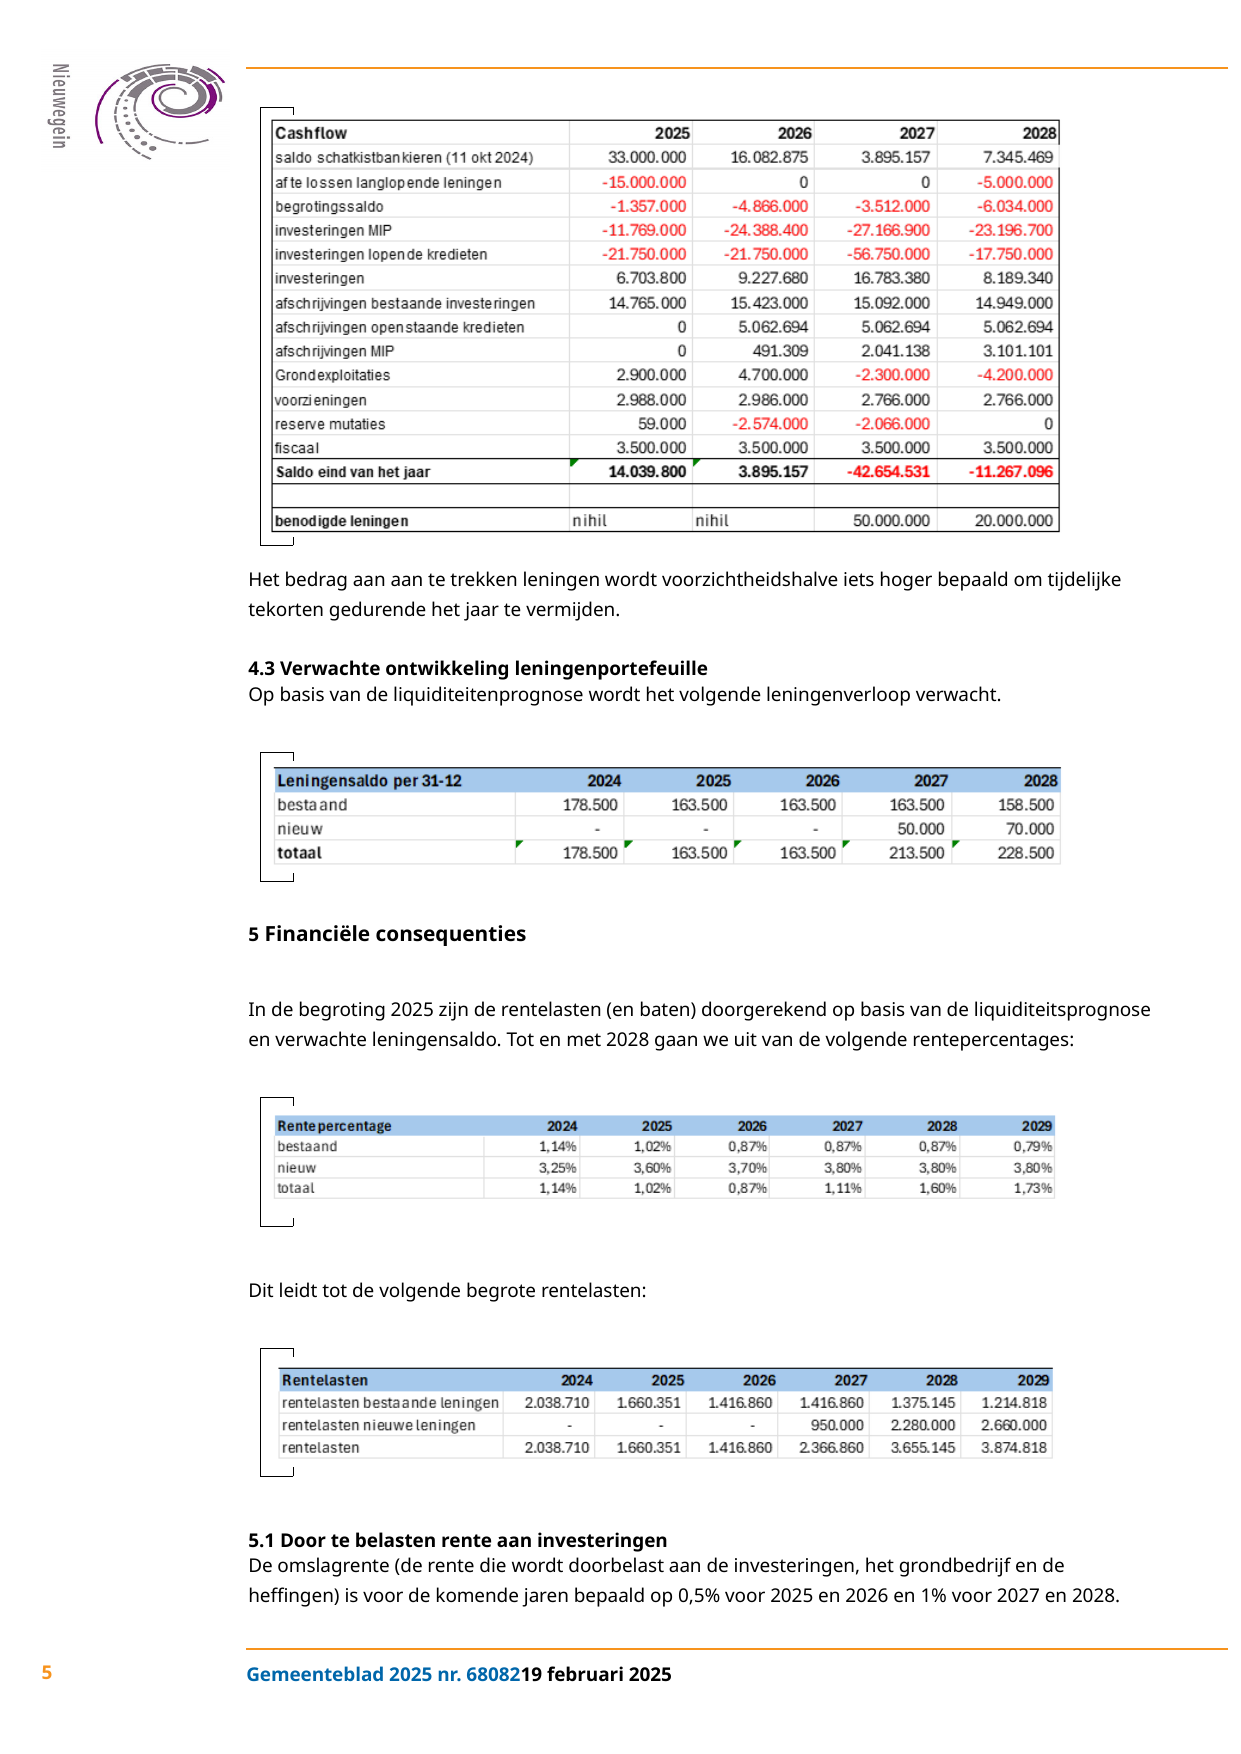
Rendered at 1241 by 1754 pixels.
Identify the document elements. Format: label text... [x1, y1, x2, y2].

text 4.3 Verwachte ontwikkeling leningenportefeuille [248, 655, 1152, 681]
text In de begroting 2025 zijn de rentelasten (en baten) doorgerekend op basis van de liquiditeitsprognose en verwachte leningensaldo. Tot en met 2028 gaan we uit van de volgende rentepercentages: [248, 997, 1152, 1052]
picture [268, 1106, 1067, 1218]
text 5.1 Door te belasten rente aan investeringen [248, 1527, 1152, 1552]
text Dit leidt tot de volgende begrote rentelasten: [248, 1277, 1152, 1303]
picture [268, 115, 1067, 537]
text De omslagrente (de rente die wordt doorbelast aan de investeringen, het grondbedrijf en de heffingen) is voor de komende jaren bepaald op 0,5% voor 2025 en 2026 en 1% voor 2027 en 2028. [248, 1552, 1152, 1608]
picture [41, 47, 231, 172]
text Op basis van de liquiditeitenprognose wordt het volgende leningenverloop verwacht. [248, 681, 1152, 707]
text 5 Financiële consequenties [248, 919, 1152, 947]
text Het bedrag aan aan te trekken leningen wordt voorzichtheidshalve iets hoger bepaald om tijdelijke tekorten gedurende het jaar te vermijden. [248, 566, 1152, 622]
picture [268, 1357, 1067, 1467]
picture [268, 761, 1067, 873]
